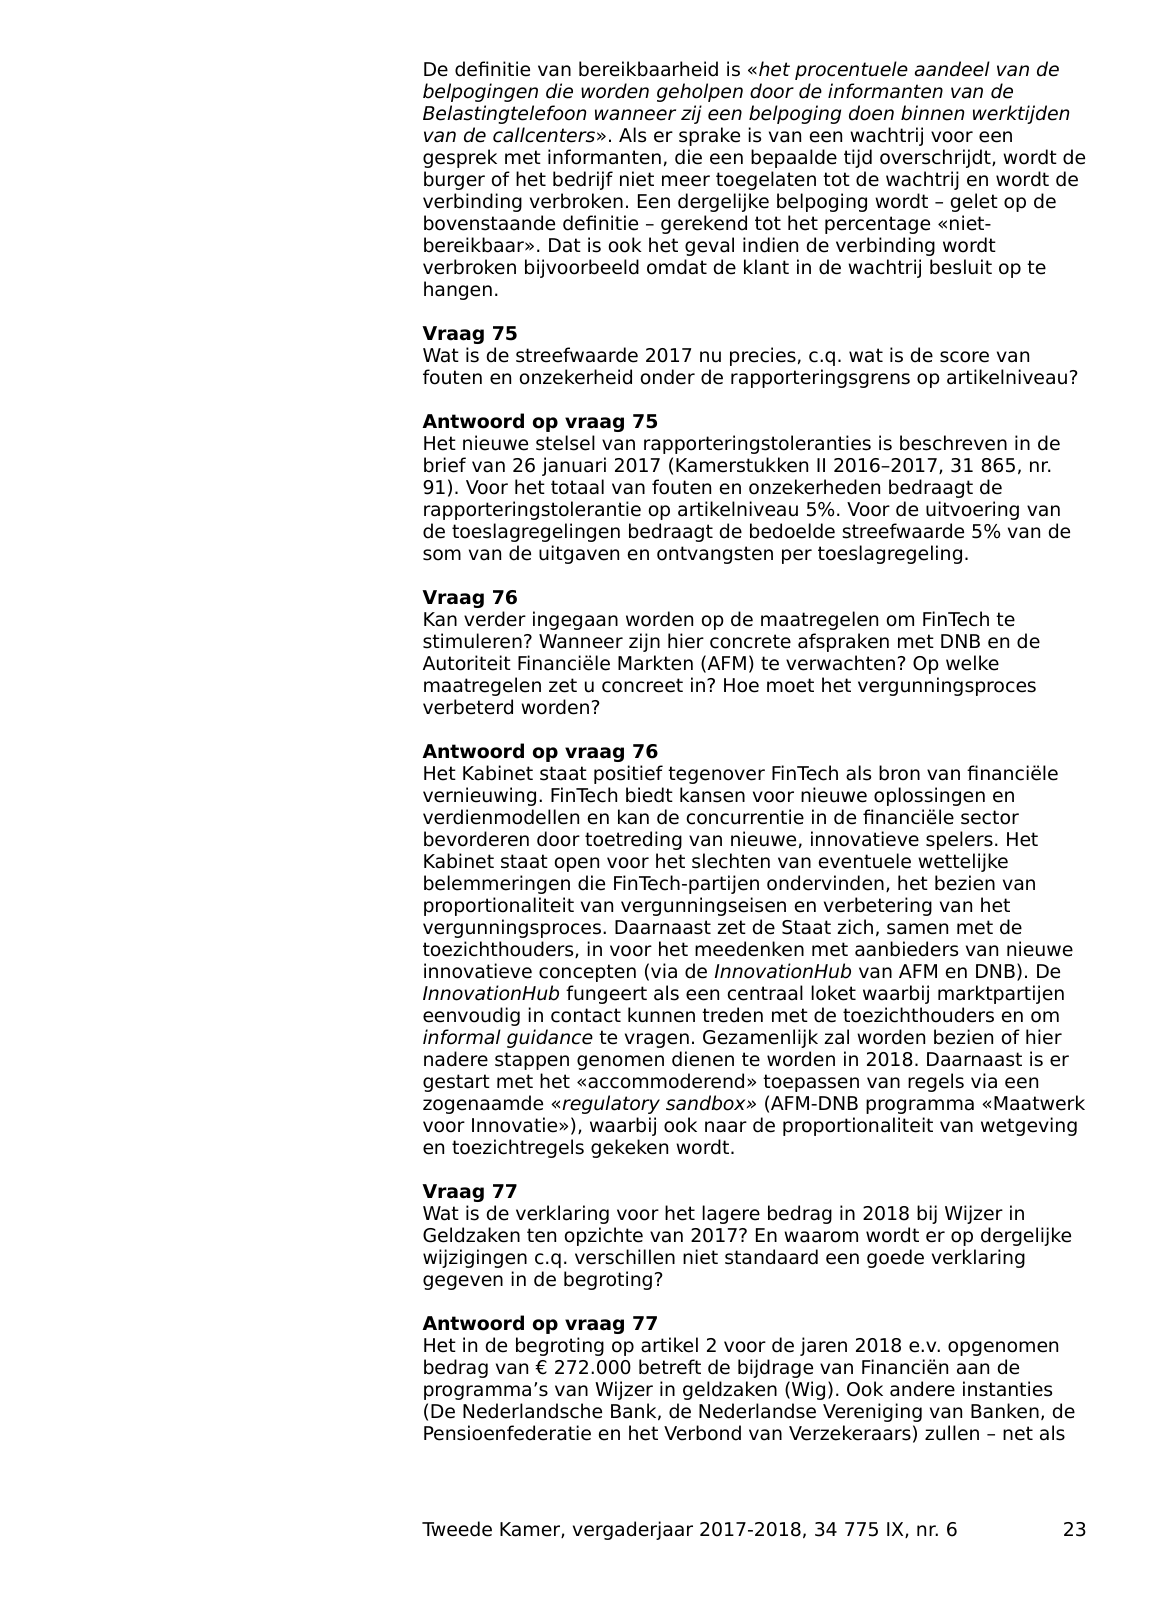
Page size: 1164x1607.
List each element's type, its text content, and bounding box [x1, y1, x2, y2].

text Wat is de verklaring voor het lagere bedrag in 2018 bij Wijzer in Geldzaken ten opzichte van 2017? En waarom wordt er op dergelijke wijzigingen c.q. verschillen niet standaard een goede verklaring gegeven in de begroting? [422, 1203, 1087, 1291]
text Het nieuwe stelsel van rapporteringstoleranties is beschreven in de brief van 26 januari 2017 (Kamerstukken II 2016–2017, 31 865, nr. 91). Voor het totaal van fouten en onzekerheden bedraagt de rapporteringstolerantie op artikelniveau 5%. Voor de uitvoering van de toeslagregelingen bedraagt de bedoelde streefwaarde 5% van de som van de uitgaven en ontvangsten per toeslagregeling. [422, 433, 1087, 565]
text Vraag 77 [422, 1181, 1087, 1203]
text Het in de begroting op artikel 2 voor de jaren 2018 e.v. opgenomen bedrag van € 272.000 betreft de bijdrage van Financiën aan de programma’s van Wijzer in geldzaken (Wig). Ook andere instanties (De Nederlandsche Bank, de Nederlandse Vereniging van Banken, de Pensioenfederatie en het Verbond van Verzekeraars) zullen – net als [422, 1335, 1087, 1445]
text De definitie van bereikbaarheid is «het procentuele aandeel van de belpogingen die worden geholpen door de informanten van de Belastingtelefoon wanneer zij een belpoging doen binnen werktijden van de callcenters». Als er sprake is van een wachtrij voor een gesprek met informanten, die een bepaalde tijd overschrijdt, wordt de burger of het bedrijf niet meer toegelaten tot de wachtrij en wordt de verbinding verbroken. Een dergelijke belpoging wordt – gelet op de bovenstaande definitie – gerekend tot het percentage «niet-bereikbaar». Dat is ook het geval indien de verbinding wordt verbroken bijvoorbeeld omdat de klant in de wachtrij besluit op te hangen. [422, 59, 1087, 301]
text Vraag 75 [422, 323, 1087, 345]
text Vraag 76 [422, 587, 1087, 609]
text Kan verder ingegaan worden op de maatregelen om FinTech te stimuleren? Wanneer zijn hier concrete afspraken met DNB en de Autoriteit Financiële Markten (AFM) te verwachten? Op welke maatregelen zet u concreet in? Hoe moet het vergunningsproces verbeterd worden? [422, 609, 1087, 719]
text Antwoord op vraag 75 [422, 411, 1087, 433]
text Antwoord op vraag 76 [422, 741, 1087, 763]
text Antwoord op vraag 77 [422, 1313, 1087, 1335]
text Het Kabinet staat positief tegenover FinTech als bron van financiële vernieuwing. FinTech biedt kansen voor nieuwe oplossingen en verdienmodellen en kan de concurrentie in de financiële sector bevorderen door toetreding van nieuwe, innovatieve spelers. Het Kabinet staat open voor het slechten van eventuele wettelijke belemmeringen die FinTech-partijen ondervinden, het bezien van proportionaliteit van vergunningseisen en verbetering van het vergunningsproces. Daarnaast zet de Staat zich, samen met de toezichthouders, in voor het meedenken met aanbieders van nieuwe innovatieve concepten (via de InnovationHub van AFM en DNB). De InnovationHub fungeert als een centraal loket waarbij marktpartijen eenvoudig in contact kunnen treden met de toezichthouders en om informal guidance te vragen. Gezamenlijk zal worden bezien of hier nadere stappen genomen dienen te worden in 2018. Daarnaast is er gestart met het «accommoderend» toepassen van regels via een zogenaamde «regulatory sandbox» (AFM-DNB programma «Maatwerk voor Innovatie»), waarbij ook naar de proportionaliteit van wetgeving en toezichtregels gekeken wordt. [422, 763, 1087, 1159]
text Wat is de streefwaarde 2017 nu precies, c.q. wat is de score van fouten en onzekerheid onder de rapporteringsgrens op artikelniveau? [422, 345, 1087, 389]
